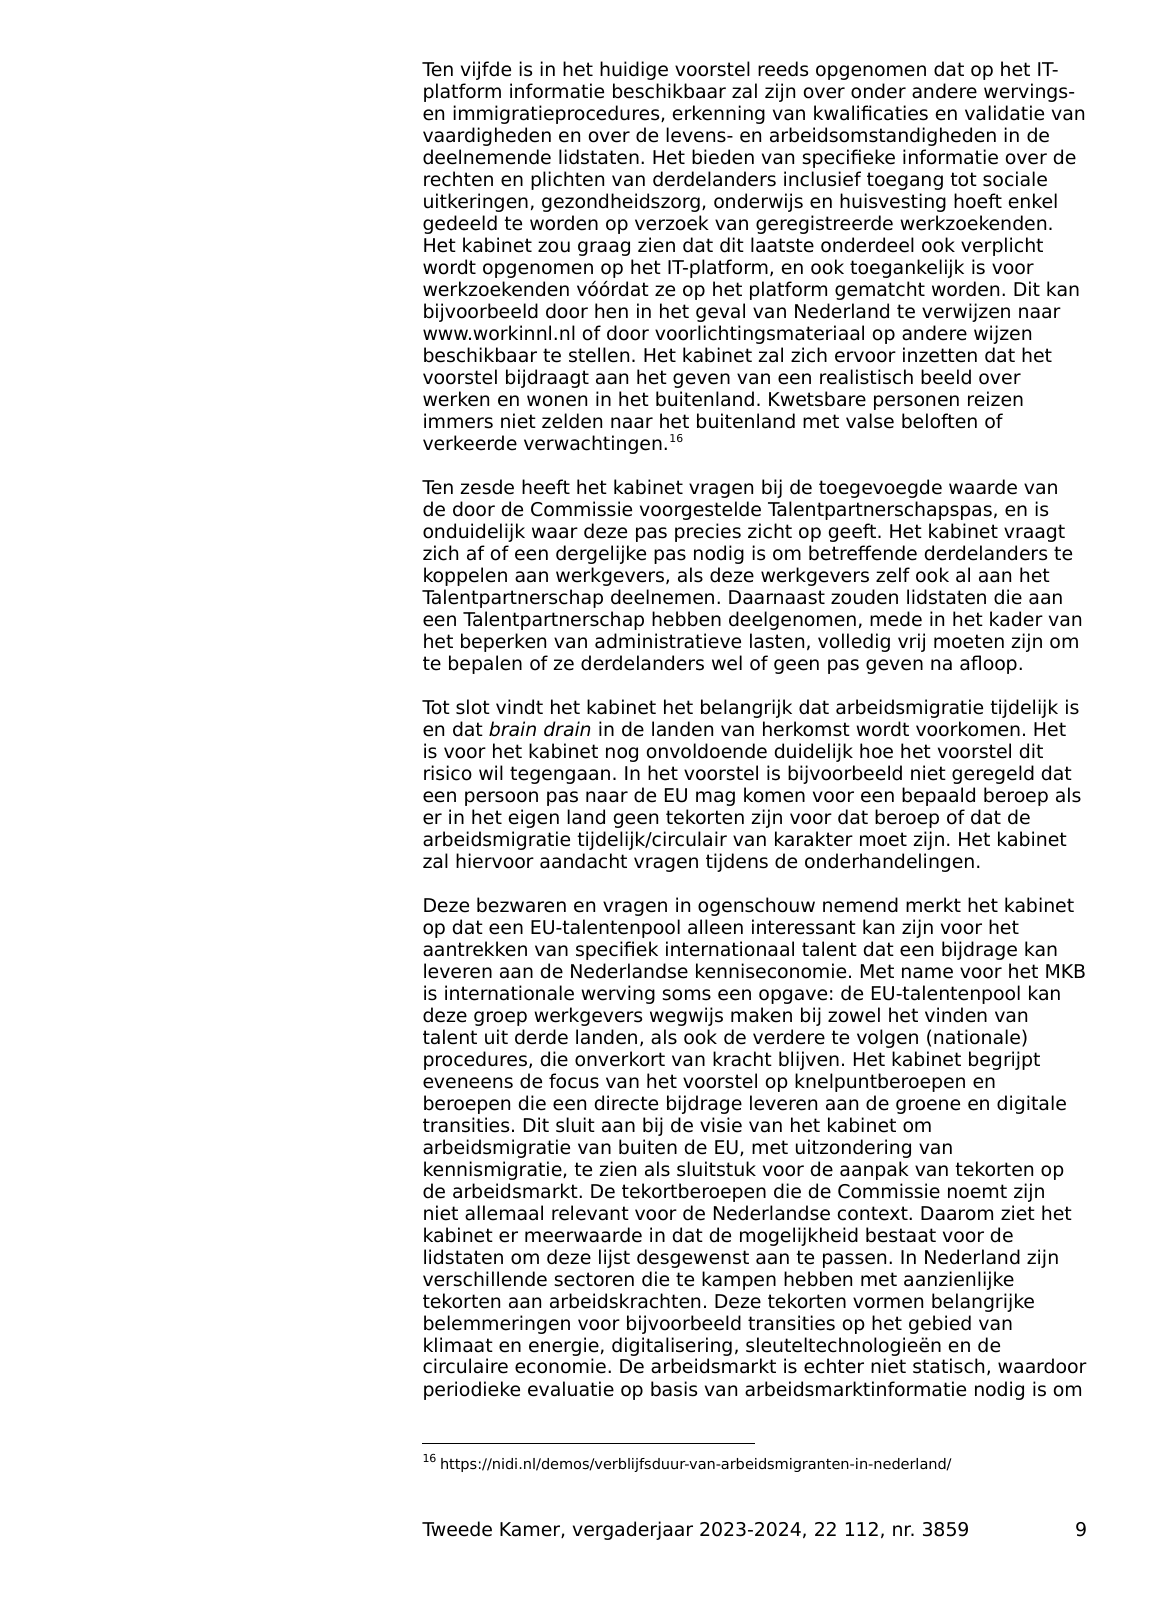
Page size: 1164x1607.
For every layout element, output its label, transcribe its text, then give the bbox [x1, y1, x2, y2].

text Ten vijfde is in het huidige voorstel reeds opgenomen dat op het IT-platform informatie beschikbaar zal zijn over onder andere wervings- en immigratieprocedures, erkenning van kwalificaties en validatie van vaardigheden en over de levens- en arbeidsomstandigheden in de deelnemende lidstaten. Het bieden van specifieke informatie over de rechten en plichten van derdelanders inclusief toegang tot sociale uitkeringen, gezondheidszorg, onderwijs en huisvesting hoeft enkel gedeeld te worden op verzoek van geregistreerde werkzoekenden. Het kabinet zou graag zien dat dit laatste onderdeel ook verplicht wordt opgenomen op het IT-platform, en ook toegankelijk is voor werkzoekenden vóórdat ze op het platform gematcht worden. Dit kan bijvoorbeeld door hen in het geval van Nederland te verwijzen naar www.workinnl.nl of door voorlichtingsmateriaal op andere wijzen beschikbaar te stellen. Het kabinet zal zich ervoor inzetten dat het voorstel bijdraagt aan het geven van een realistisch beeld over werken en wonen in het buitenland. Kwetsbare personen reizen immers niet zelden naar het buitenland met valse beloften of verkeerde verwachtingen. [422, 59, 1087, 455]
text Tot slot vindt het kabinet het belangrijk dat arbeidsmigratie tijdelijk is en dat brain drain in de landen van herkomst wordt voorkomen. Het is voor het kabinet nog onvoldoende duidelijk hoe het voorstel dit risico wil tegengaan. In het voorstel is bijvoorbeeld niet geregeld dat een persoon pas naar de EU mag komen voor een bepaald beroep als er in het eigen land geen tekorten zijn voor dat beroep of dat de arbeidsmigratie tijdelijk/circulair van karakter moet zijn. Het kabinet zal hiervoor aandacht vragen tijdens de onderhandelingen. [422, 697, 1087, 873]
text Deze bezwaren en vragen in ogenschouw nemend merkt het kabinet op dat een EU-talentenpool alleen interessant kan zijn voor het aantrekken van specifiek internationaal talent dat een bijdrage kan leveren aan de Nederlandse kenniseconomie. Met name voor het MKB is internationale werving soms een opgave: de EU-talentenpool kan deze groep werkgevers wegwijs maken bij zowel het vinden van talent uit derde landen, als ook de verdere te volgen (nationale) procedures, die onverkort van kracht blijven. Het kabinet begrijpt eveneens de focus van het voorstel op knelpuntberoepen en beroepen die een directe bijdrage leveren aan de groene en digitale transities. Dit sluit aan bij de visie van het kabinet om arbeidsmigratie van buiten de EU, met uitzondering van kennismigratie, te zien als sluitstuk voor de aanpak van tekorten op de arbeidsmarkt. De tekortberoepen die de Commissie noemt zijn niet allemaal relevant voor de Nederlandse context. Daarom ziet het kabinet er meerwaarde in dat de mogelijkheid bestaat voor de lidstaten om deze lijst desgewenst aan te passen. In Nederland zijn verschillende sectoren die te kampen hebben met aanzienlijke tekorten aan arbeidskrachten. Deze tekorten vormen belangrijke belemmeringen voor bijvoorbeeld transities op het gebied van klimaat en energie, digitalisering, sleuteltechnologieën en de circulaire economie. De arbeidsmarkt is echter niet statisch, waardoor periodieke evaluatie op basis van arbeidsmarktinformatie nodig is om [422, 895, 1087, 1400]
text https://nidi.nl/demos/verblijfsduur-van-arbeidsmigranten-in-nederland/ [422, 1452, 1087, 1474]
text Ten zesde heeft het kabinet vragen bij de toegevoegde waarde van de door de Commissie voorgestelde Talentpartnerschapspas, en is onduidelijk waar deze pas precies zicht op geeft. Het kabinet vraagt zich af of een dergelijke pas nodig is om betreffende derdelanders te koppelen aan werkgevers, als deze werkgevers zelf ook al aan het Talentpartnerschap deelnemen. Daarnaast zouden lidstaten die aan een Talentpartnerschap hebben deelgenomen, mede in het kader van het beperken van administratieve lasten, volledig vrij moeten zijn om te bepalen of ze derdelanders wel of geen pas geven na afloop. [422, 477, 1087, 675]
